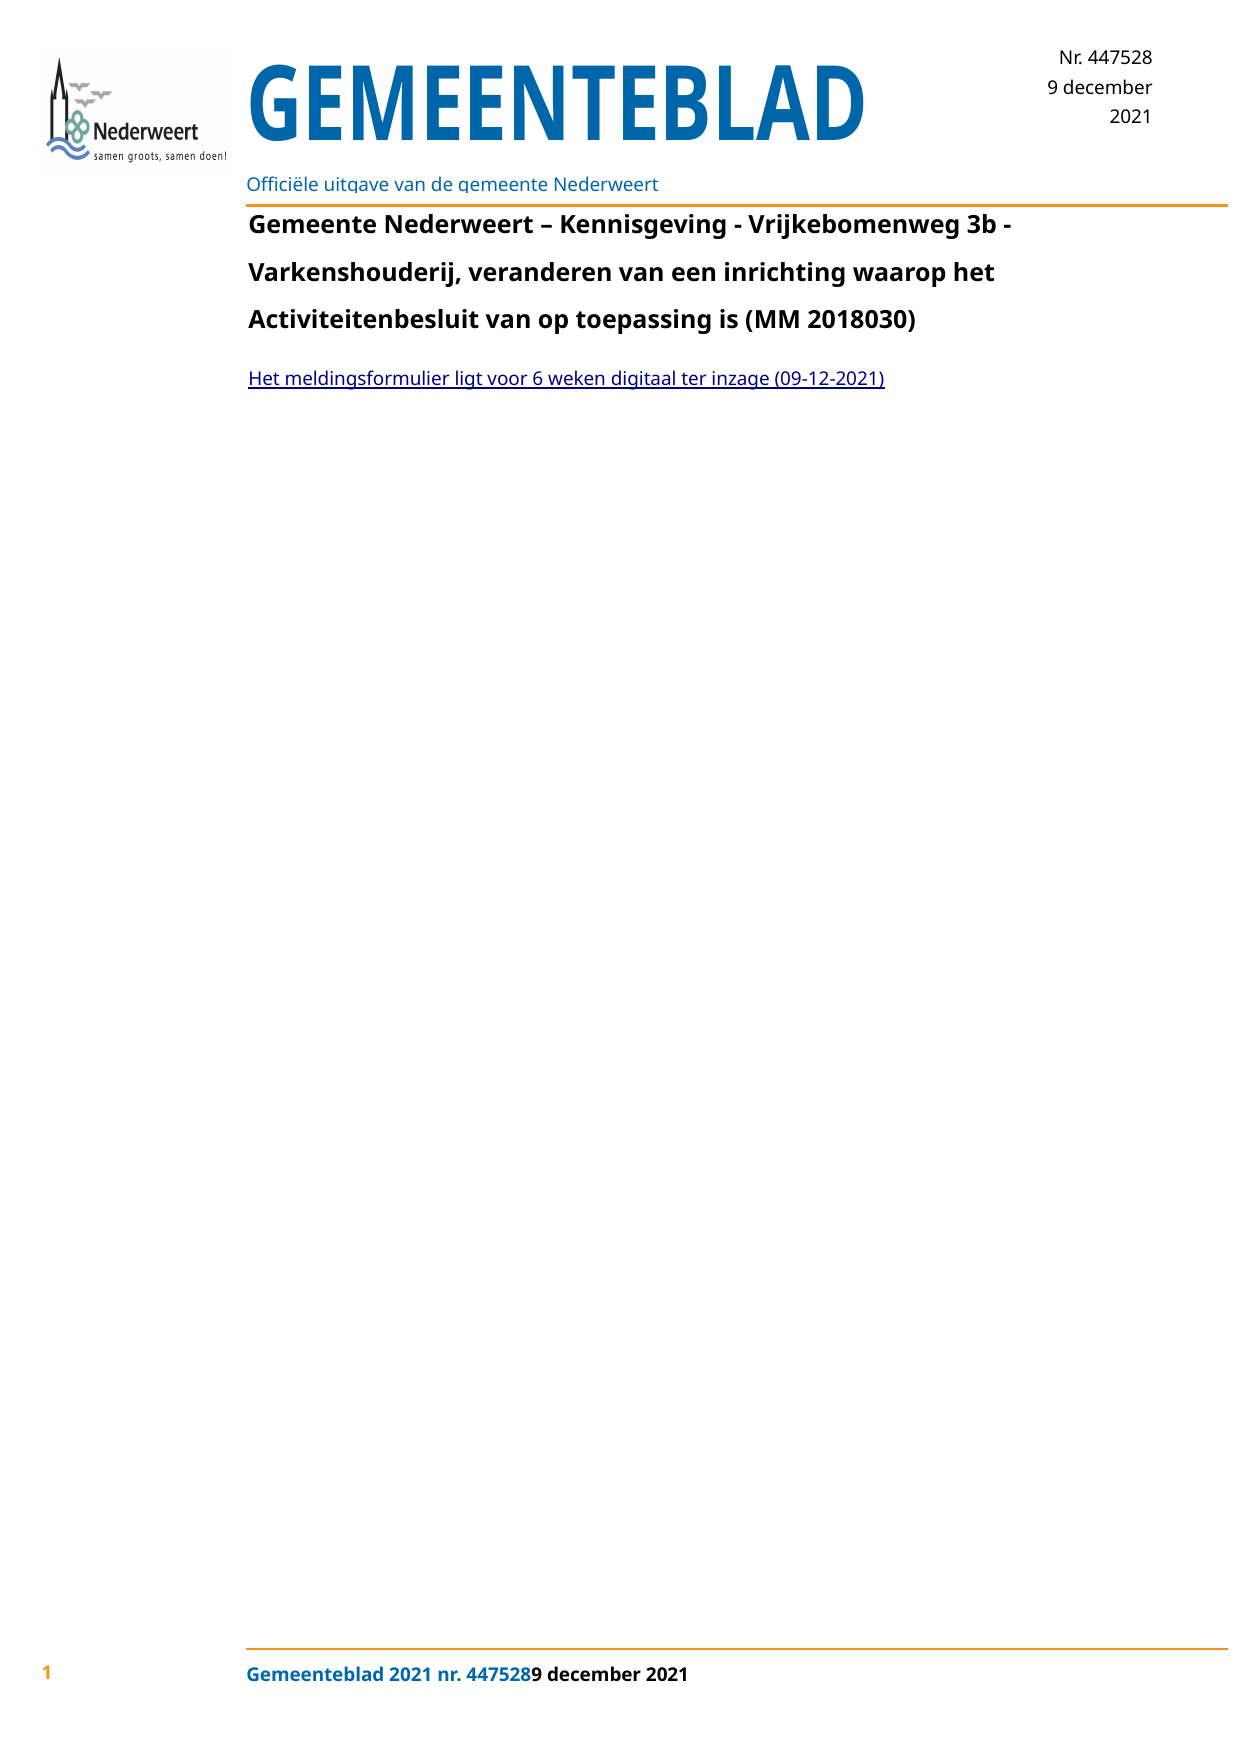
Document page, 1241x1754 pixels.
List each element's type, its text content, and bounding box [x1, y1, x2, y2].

text Gemeente Nederweert – Kennisgeving - Vrijkebomenweg 3b - Varkenshouderij, veranderen van een inrichting waarop het Activiteitenbesluit van op toepassing is (MM 2018030) [248, 207, 1152, 336]
picture [41, 47, 231, 172]
text Het meldingsformulier ligt voor 6 weken digitaal ter inzage (09-12-2021) [248, 366, 1152, 391]
